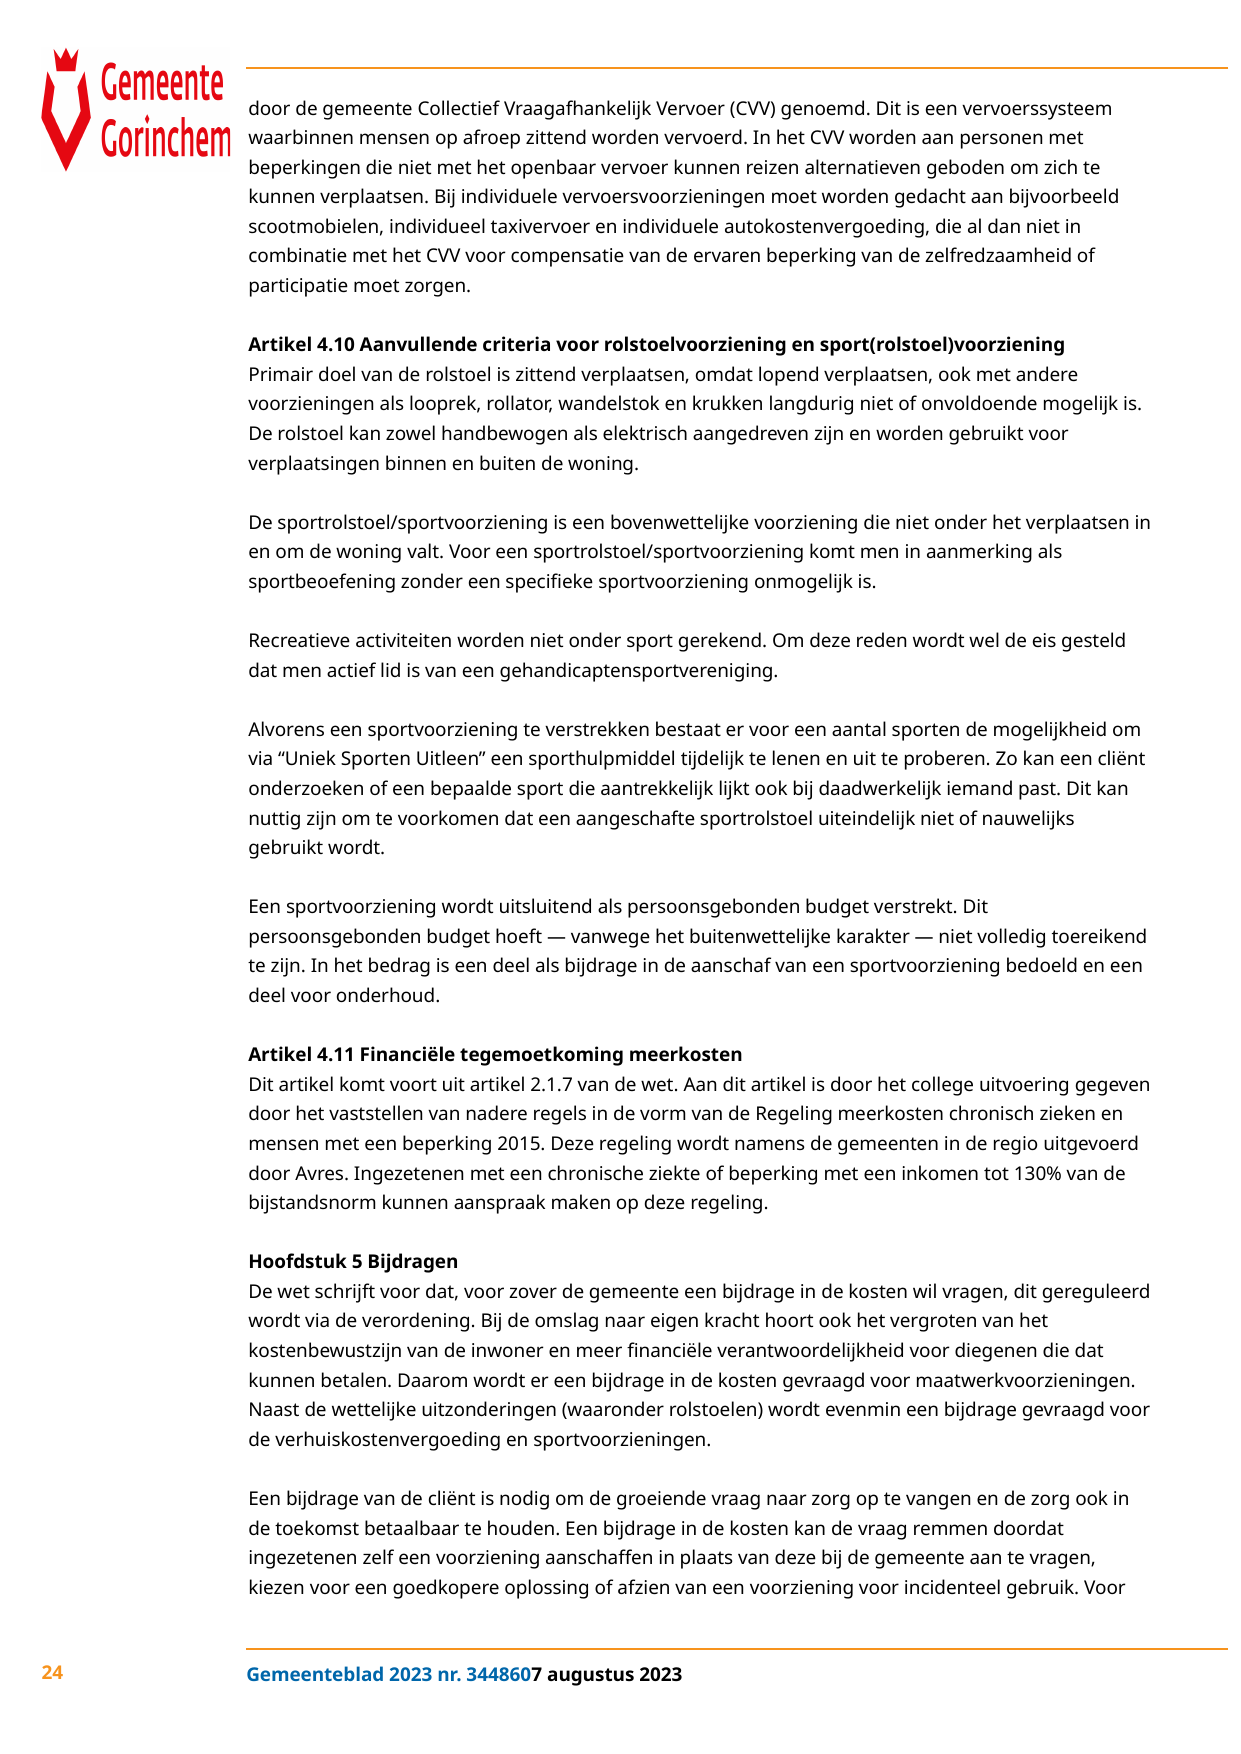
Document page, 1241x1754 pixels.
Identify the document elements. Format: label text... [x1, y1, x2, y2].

text door de gemeente Collectief Vraagafhankelijk Vervoer (CVV) genoemd. Dit is een vervoerssysteem waarbinnen mensen op afroep zittend worden vervoerd. In het CVV worden aan personen met beperkingen die niet met het openbaar vervoer kunnen reizen alternatieven geboden om zich te kunnen verplaatsen. Bij individuele vervoersvoorzieningen moet worden gedacht aan bijvoorbeeld scootmobielen, individueel taxivervoer en individuele autokostenvergoeding, die al dan niet in combinatie met het CVV voor compensatie van de ervaren beperking van de zelfredzaamheid of participatie moet zorgen. [248, 95, 1152, 298]
text Alvorens een sportvoorziening te verstrekken bestaat er voor een aantal sporten de mogelijkheid om via “Uniek Sporten Uitleen” een sporthulpmiddel tijdelijk te lenen en uit te proberen. Zo kan een cliënt onderzoeken of een bepaalde sport die aantrekkelijk lijkt ook bij daadwerkelijk iemand past. Dit kan nuttig zijn om te voorkomen dat een aangeschafte sportrolstoel uiteindelijk niet of nauwelijks gebruikt wordt. [248, 716, 1152, 860]
text Dit artikel komt voort uit artikel 2.1.7 van de wet. Aan dit artikel is door het college uitvoering gegeven door het vaststellen van nadere regels in de vorm van de Regeling meerkosten chronisch zieken en mensen met een beperking 2015. Deze regeling wordt namens de gemeenten in de regio uitgevoerd door Avres. Ingezetenen met een chronische ziekte of beperking met een inkomen tot 130% van de bijstandsnorm kunnen aanspraak maken op deze regeling. [248, 1071, 1152, 1215]
picture [41, 47, 231, 172]
text De sportrolstoel/sportvoorziening is een bovenwettelijke voorziening die niet onder het verplaatsen in en om de woning valt. Voor een sportrolstoel/sportvoorziening komt men in aanmerking als sportbeoefening zonder een specifieke sportvoorziening onmogelijk is. [248, 509, 1152, 594]
text Primair doel van de rolstoel is zittend verplaatsen, omdat lopend verplaatsen, ook met andere voorzieningen als looprek, rollator, wandelstok en krukken langdurig niet of onvoldoende mogelijk is. De rolstoel kan zowel handbewogen als elektrisch aangedreven zijn en worden gebruikt voor verplaatsingen binnen en buiten de woning. [248, 361, 1152, 476]
text Hoofdstuk 5 Bijdragen [248, 1248, 1152, 1274]
text Een bijdrage van de cliënt is nodig om de groeiende vraag naar zorg op te vangen en de zorg ook in de toekomst betaalbaar te houden. Een bijdrage in de kosten kan de vraag remmen doordat ingezetenen zelf een voorziening aanschaffen in plaats van deze bij de gemeente aan te vragen, kiezen voor een goedkopere oplossing of afzien van een voorziening voor incidenteel gebruik. Voor [248, 1485, 1152, 1600]
text Recreatieve activiteiten worden niet onder sport gerekend. Om deze reden wordt wel de eis gesteld dat men actief lid is van een gehandicaptensportvereniging. [248, 627, 1152, 683]
text Een sportvoorziening wordt uitsluitend als persoonsgebonden budget verstrekt. Dit persoonsgebonden budget hoeft — vanwege het buitenwettelijke karakter — niet volledig toereikend te zijn. In het bedrag is een deel als bijdrage in de aanschaf van een sportvoorziening bedoeld en een deel voor onderhoud. [248, 893, 1152, 1008]
text Artikel 4.11 Financiële tegemoetkoming meerkosten [248, 1041, 1152, 1067]
text De wet schrijft voor dat, voor zover de gemeente een bijdrage in de kosten wil vragen, dit gereguleerd wordt via de verordening. Bij de omslag naar eigen kracht hoort ook het vergroten van het kostenbewustzijn van de inwoner en meer financiële verantwoordelijkheid voor diegenen die dat kunnen betalen. Daarom wordt er een bijdrage in de kosten gevraagd voor maatwerkvoorzieningen. Naast de wettelijke uitzonderingen (waaronder rolstoelen) wordt evenmin een bijdrage gevraagd voor de verhuiskostenvergoeding en sportvoorzieningen. [248, 1278, 1152, 1452]
text Artikel 4.10 Aanvullende criteria voor rolstoelvoorziening en sport(rolstoel)voorziening [248, 331, 1152, 357]
